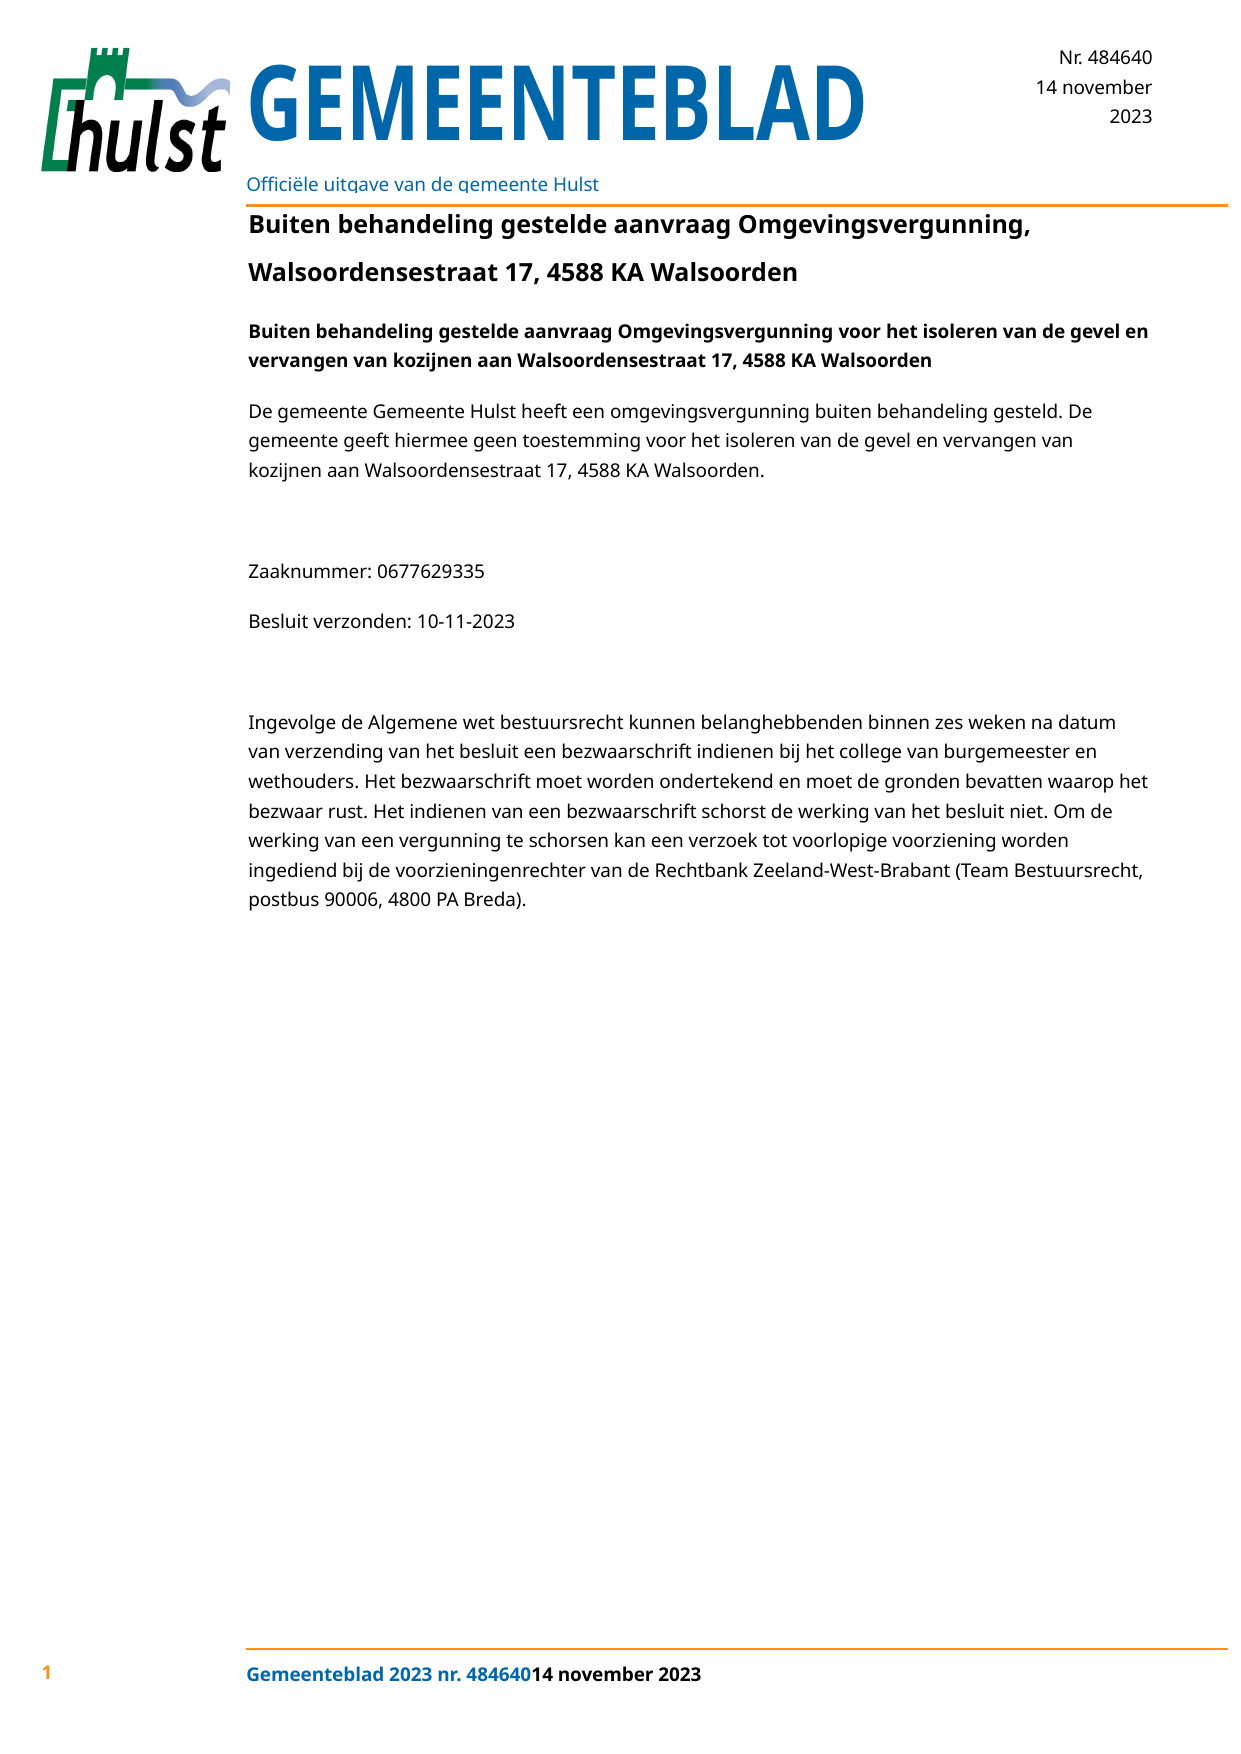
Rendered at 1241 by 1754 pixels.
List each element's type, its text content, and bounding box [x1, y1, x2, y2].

text De gemeente Gemeente Hulst heeft een omgevingsvergunning buiten behandeling gesteld. De gemeente geeft hiermee geen toestemming voor het isoleren van de gevel en vervangen van kozijnen aan Walsoordensestraat 17, 4588 KA Walsoorden. [248, 398, 1152, 483]
text Besluit verzonden: 10-11-2023 [248, 608, 1152, 634]
picture [41, 47, 231, 172]
text Buiten behandeling gestelde aanvraag Omgevingsvergunning, Walsoordensestraat 17, 4588 KA Walsoorden [248, 207, 1152, 288]
text Buiten behandeling gestelde aanvraag Omgevingsvergunning voor het isoleren van de gevel en vervangen van kozijnen aan Walsoordensestraat 17, 4588 KA Walsoorden [248, 318, 1152, 373]
text Ingevolge de Algemene wet bestuursrecht kunnen belanghebbenden binnen zes weken na datum van verzending van het besluit een bezwaarschrift indienen bij het college van burgemeester en wethouders. Het bezwaarschrift moet worden ondertekend en moet de gronden bevatten waarop het bezwaar rust. Het indienen van een bezwaarschrift schorst de werking van het besluit niet. Om de werking van een vergunning te schorsen kan een verzoek tot voorlopige voorziening worden ingediend bij de voorzieningenrechter van de Rechtbank Zeeland-West-Brabant (Team Bestuursrecht, postbus 90006, 4800 PA Breda). [248, 709, 1152, 912]
text Zaaknummer: 0677629335 [248, 558, 1152, 584]
